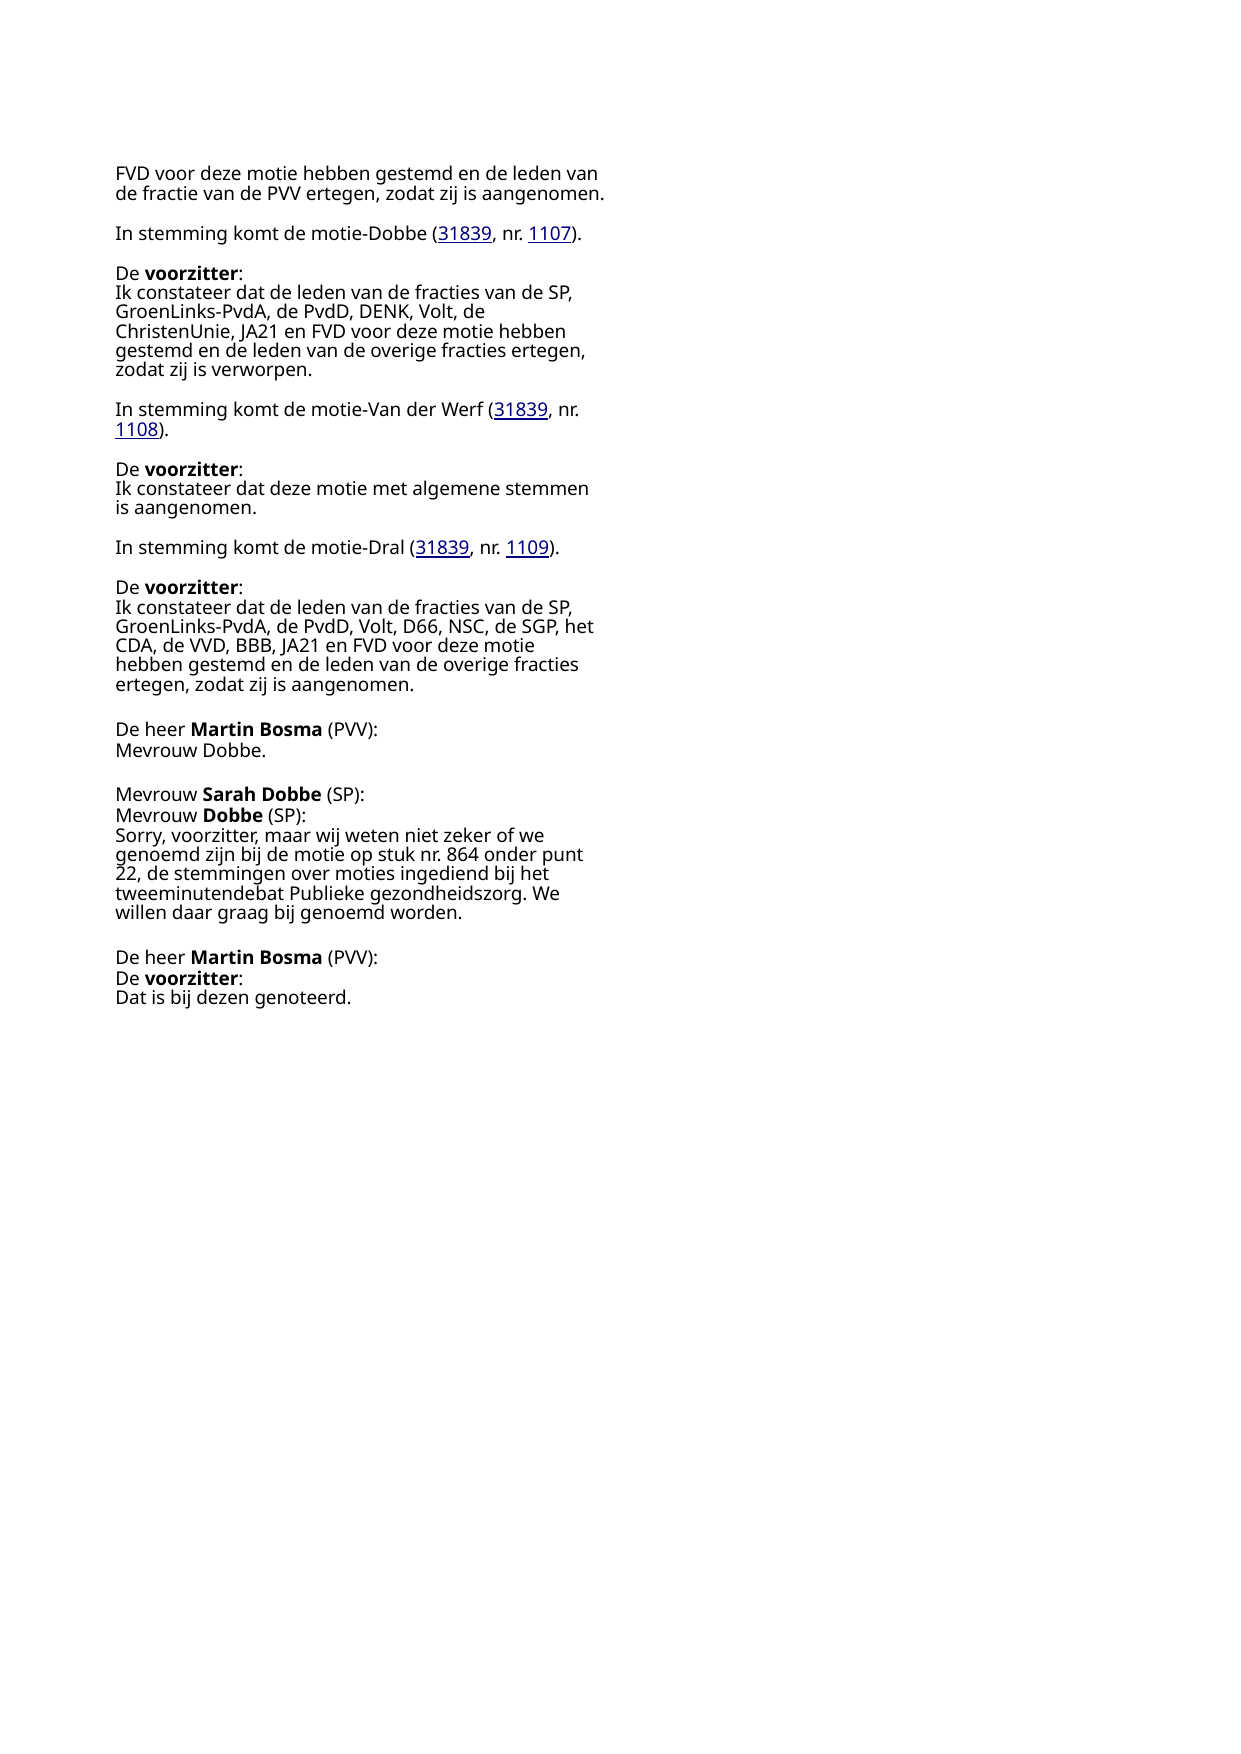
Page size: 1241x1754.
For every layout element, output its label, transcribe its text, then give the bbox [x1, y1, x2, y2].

text De voorzitter: [115, 969, 605, 989]
text Ik constateer dat de leden van de fracties van de SP, GroenLinks-PvdA, de PvdD, DENK, Volt, de ChristenUnie, JA21 en FVD voor deze motie hebben gestemd en de leden van de overige fracties ertegen, zodat zij is verworpen. [115, 284, 605, 380]
text In stemming komt de motie-Van der Werf (31839, nr. 1108). [115, 401, 605, 440]
text De heer Martin Bosma (PVV): [115, 716, 605, 742]
text Dat is bij dezen genoteerd. [115, 989, 605, 1008]
text De voorzitter: [115, 265, 605, 284]
text Mevrouw Dobbe. [115, 742, 605, 761]
text Ik constateer dat de leden van de fracties van de SP, GroenLinks-PvdA, de PvdD, Volt, D66, NSC, de SGP, het CDA, de VVD, BBB, JA21 en FVD voor deze motie hebben gestemd en de leden van de overige fracties ertegen, zodat zij is aangenomen. [115, 599, 605, 695]
text FVD voor deze motie hebben gestemd en de leden van de fractie van de PVV ertegen, zodat zij is aangenomen. [115, 165, 605, 204]
text Mevrouw Dobbe (SP): [115, 807, 605, 827]
text Ik constateer dat deze motie met algemene stemmen is aangenomen. [115, 480, 605, 518]
text De heer Martin Bosma (PVV): [115, 944, 605, 969]
text De voorzitter: [115, 579, 605, 599]
text In stemming komt de motie-Dobbe (31839, nr. 1107). [115, 225, 605, 244]
text Mevrouw Sarah Dobbe (SP): [115, 782, 605, 807]
text De voorzitter: [115, 461, 605, 480]
text Sorry, voorzitter, maar wij weten niet zeker of we genoemd zijn bij de motie op stuk nr. 864 onder punt 22, de stemmingen over moties ingediend bij het tweeminutendebat Publieke gezondheidszorg. We willen daar graag bij genoemd worden. [115, 827, 605, 923]
text In stemming komt de motie-Dral (31839, nr. 1109). [115, 539, 605, 558]
